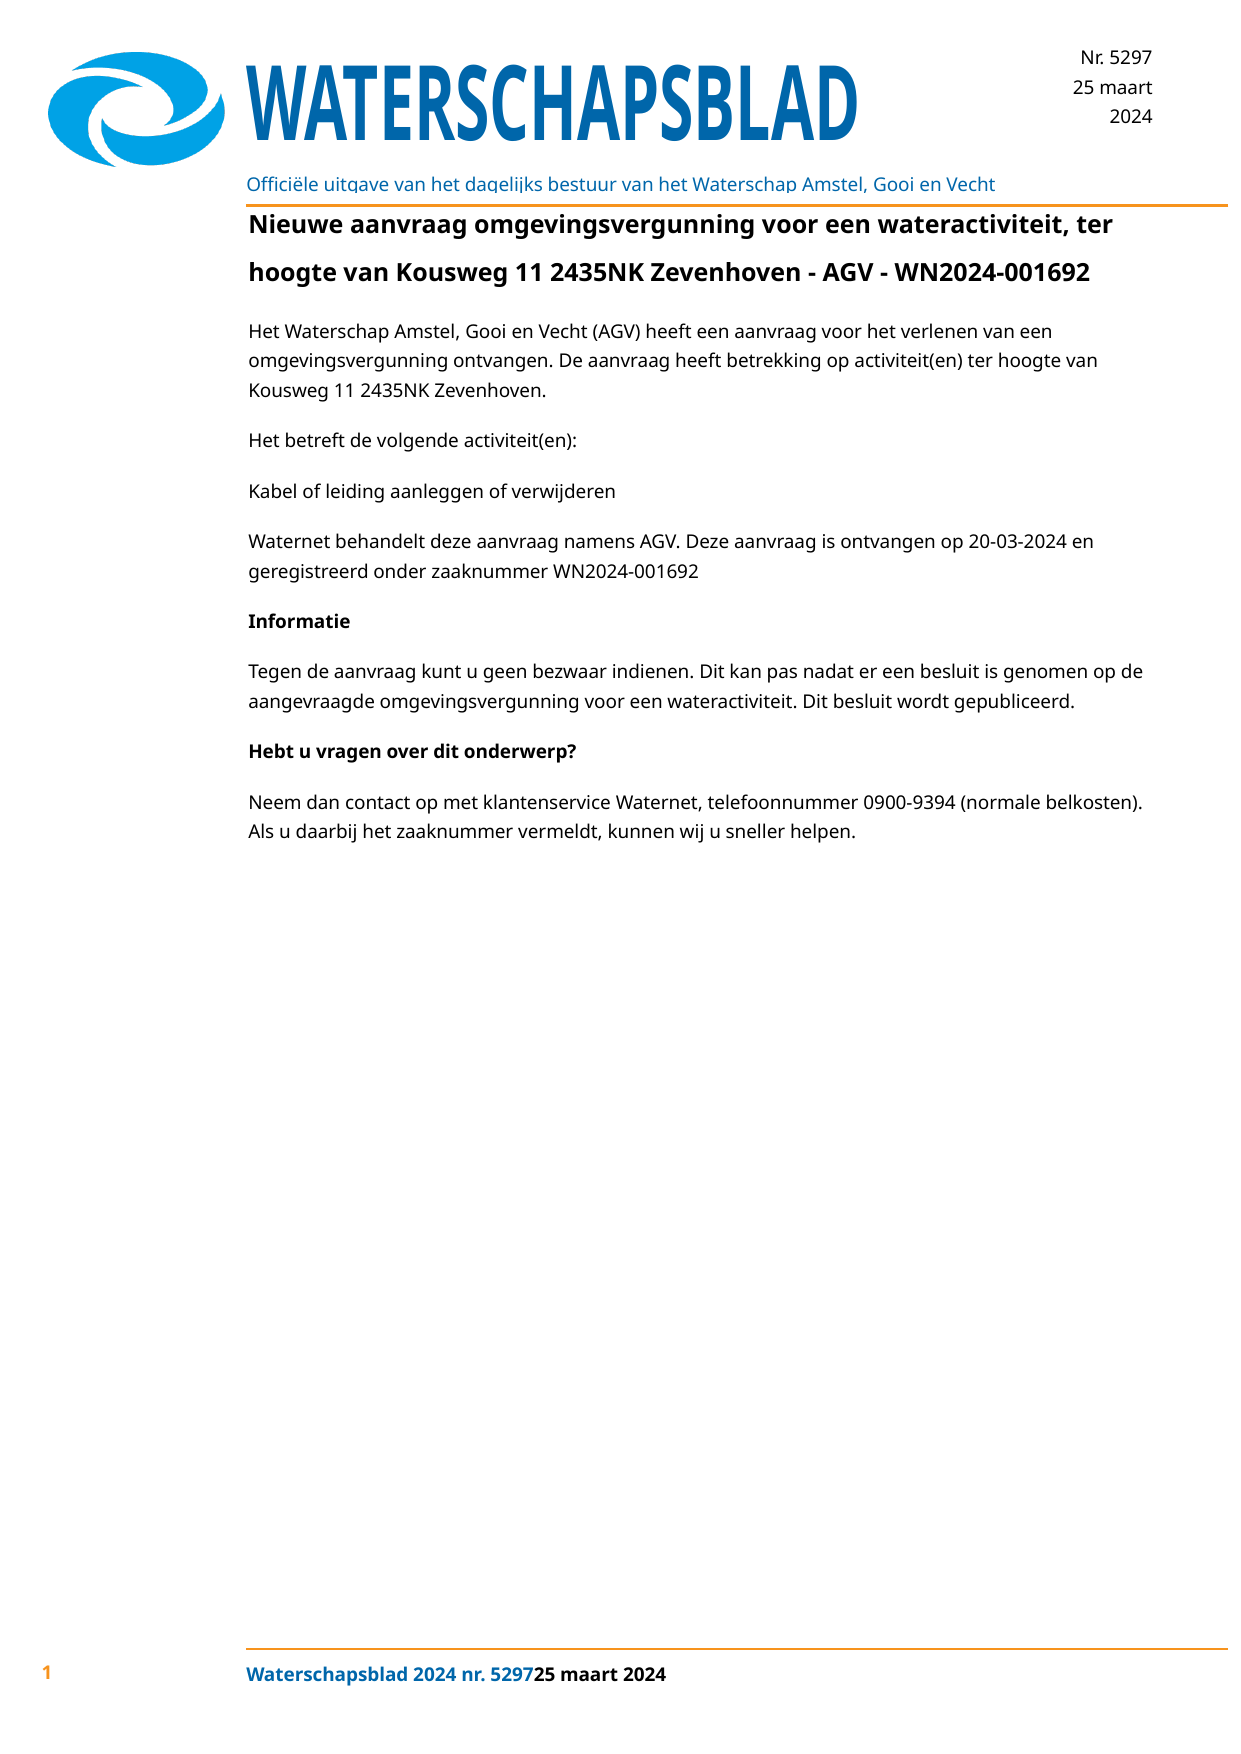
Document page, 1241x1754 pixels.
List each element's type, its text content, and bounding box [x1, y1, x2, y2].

text Het Waterschap Amstel, Gooi en Vecht (AGV) heeft een aanvraag voor het verlenen van een omgevingsvergunning ontvangen. De aanvraag heeft betrekking op activiteit(en) ter hoogte van Kousweg 11 2435NK Zevenhoven. [248, 318, 1152, 403]
text Kabel of leiding aanleggen of verwijderen [248, 478, 1152, 504]
text Tegen de aanvraag kunt u geen bezwaar indienen. Dit kan pas nadat er een besluit is genomen op de aangevraagde omgevingsvergunning voor een wateractiviteit. Dit besluit wordt gepubliceerd. [248, 659, 1152, 714]
text Het betreft de volgende activiteit(en): [248, 427, 1152, 453]
picture [41, 47, 231, 172]
text Nieuwe aanvraag omgevingsvergunning voor een wateractiviteit, ter hoogte van Kousweg 11 2435NK Zevenhoven - AGV - WN2024-001692 [248, 207, 1152, 288]
text Informatie [248, 608, 1152, 634]
text Waternet behandelt deze aanvraag namens AGV. Deze aanvraag is ontvangen op 20-03-2024 en geregistreerd onder zaaknummer WN2024-001692 [248, 528, 1152, 584]
text Hebt u vragen over dit onderwerp? [248, 739, 1152, 764]
text Neem dan contact op met klantenservice Waternet, telefoonnummer 0900-9394 (normale belkosten). Als u daarbij het zaaknummer vermeldt, kunnen wij u sneller helpen. [248, 789, 1152, 844]
